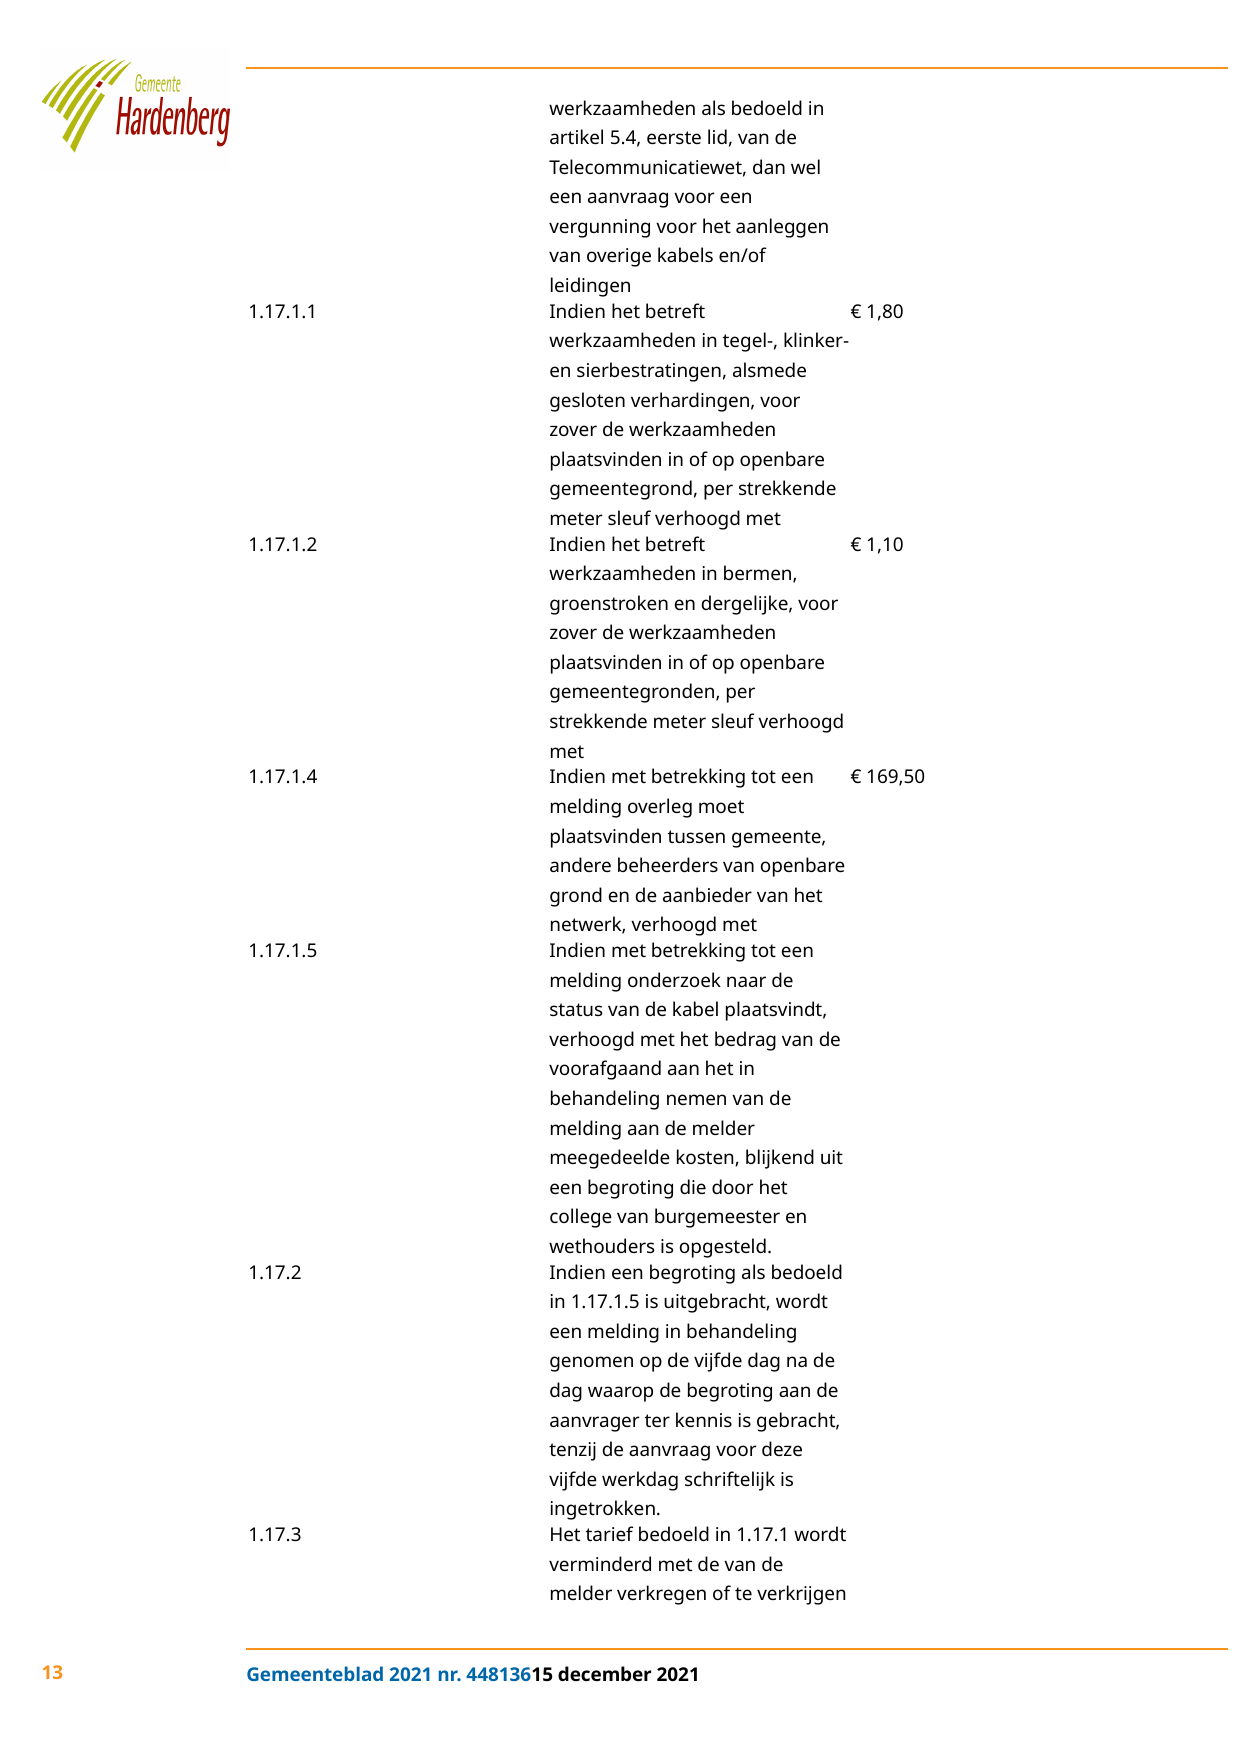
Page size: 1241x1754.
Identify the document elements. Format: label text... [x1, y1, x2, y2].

table_header [850, 95, 1152, 298]
table_cell [850, 1259, 1152, 1521]
table_cell 1.17.3 [248, 1521, 549, 1606]
table_cell € 169,50 [850, 764, 1152, 937]
table_cell Indien het betreft werkzaamheden in tegel-, klinker- en sierbestratingen, alsmede gesloten verhardingen, voor zover de werkzaamheden plaatsvinden in of op openbare gemeentegrond, per strekkende meter sleuf verhoogd met [549, 298, 850, 531]
table_cell Indien met betrekking tot een melding overleg moet plaatsvinden tussen gemeente, andere beheerders van openbare grond en de aanbieder van het netwerk, verhoogd met [549, 764, 850, 937]
table_cell 1.17.1.4 [248, 764, 549, 937]
table_cell Indien het betreft werkzaamheden in bermen, groenstroken en dergelijke, voor zover de werkzaamheden plaatsvinden in of op openbare gemeentegronden, per strekkende meter sleuf verhoogd met [549, 531, 850, 764]
table_cell 1.17.1.1 [248, 298, 549, 531]
table_cell [850, 1521, 1152, 1606]
table_cell 1.17.2 [248, 1259, 549, 1521]
table_header [248, 95, 549, 298]
table_cell Het tarief bedoeld in 1.17.1 wordt verminderd met de van de melder verkregen of te verkrijgen [549, 1521, 850, 1606]
table_header werkzaamheden als bedoeld in artikel 5.4, eerste lid, van de Telecommunicatiewet, dan wel een aanvraag voor een vergunning voor het aanleggen van overige kabels en/of leidingen [549, 95, 850, 298]
table_cell 1.17.1.5 [248, 937, 549, 1259]
table_cell [850, 937, 1152, 1259]
table_cell Indien een begroting als bedoeld in 1.17.1.5 is uitgebracht, wordt een melding in behandeling genomen op de vijfde dag na de dag waarop de begroting aan de aanvrager ter kennis is gebracht, tenzij de aanvraag voor deze vijfde werkdag schriftelijk is ingetrokken. [549, 1259, 850, 1521]
picture [41, 47, 231, 172]
table_cell Indien met betrekking tot een melding onderzoek naar de status van de kabel plaatsvindt, verhoogd met het bedrag van de voorafgaand aan het in behandeling nemen van de melding aan de melder meegedeelde kosten, blijkend uit een begroting die door het college van burgemeester en wethouders is opgesteld. [549, 937, 850, 1259]
table_cell € 1,10 [850, 531, 1152, 764]
table_cell € 1,80 [850, 298, 1152, 531]
table_cell 1.17.1.2 [248, 531, 549, 764]
